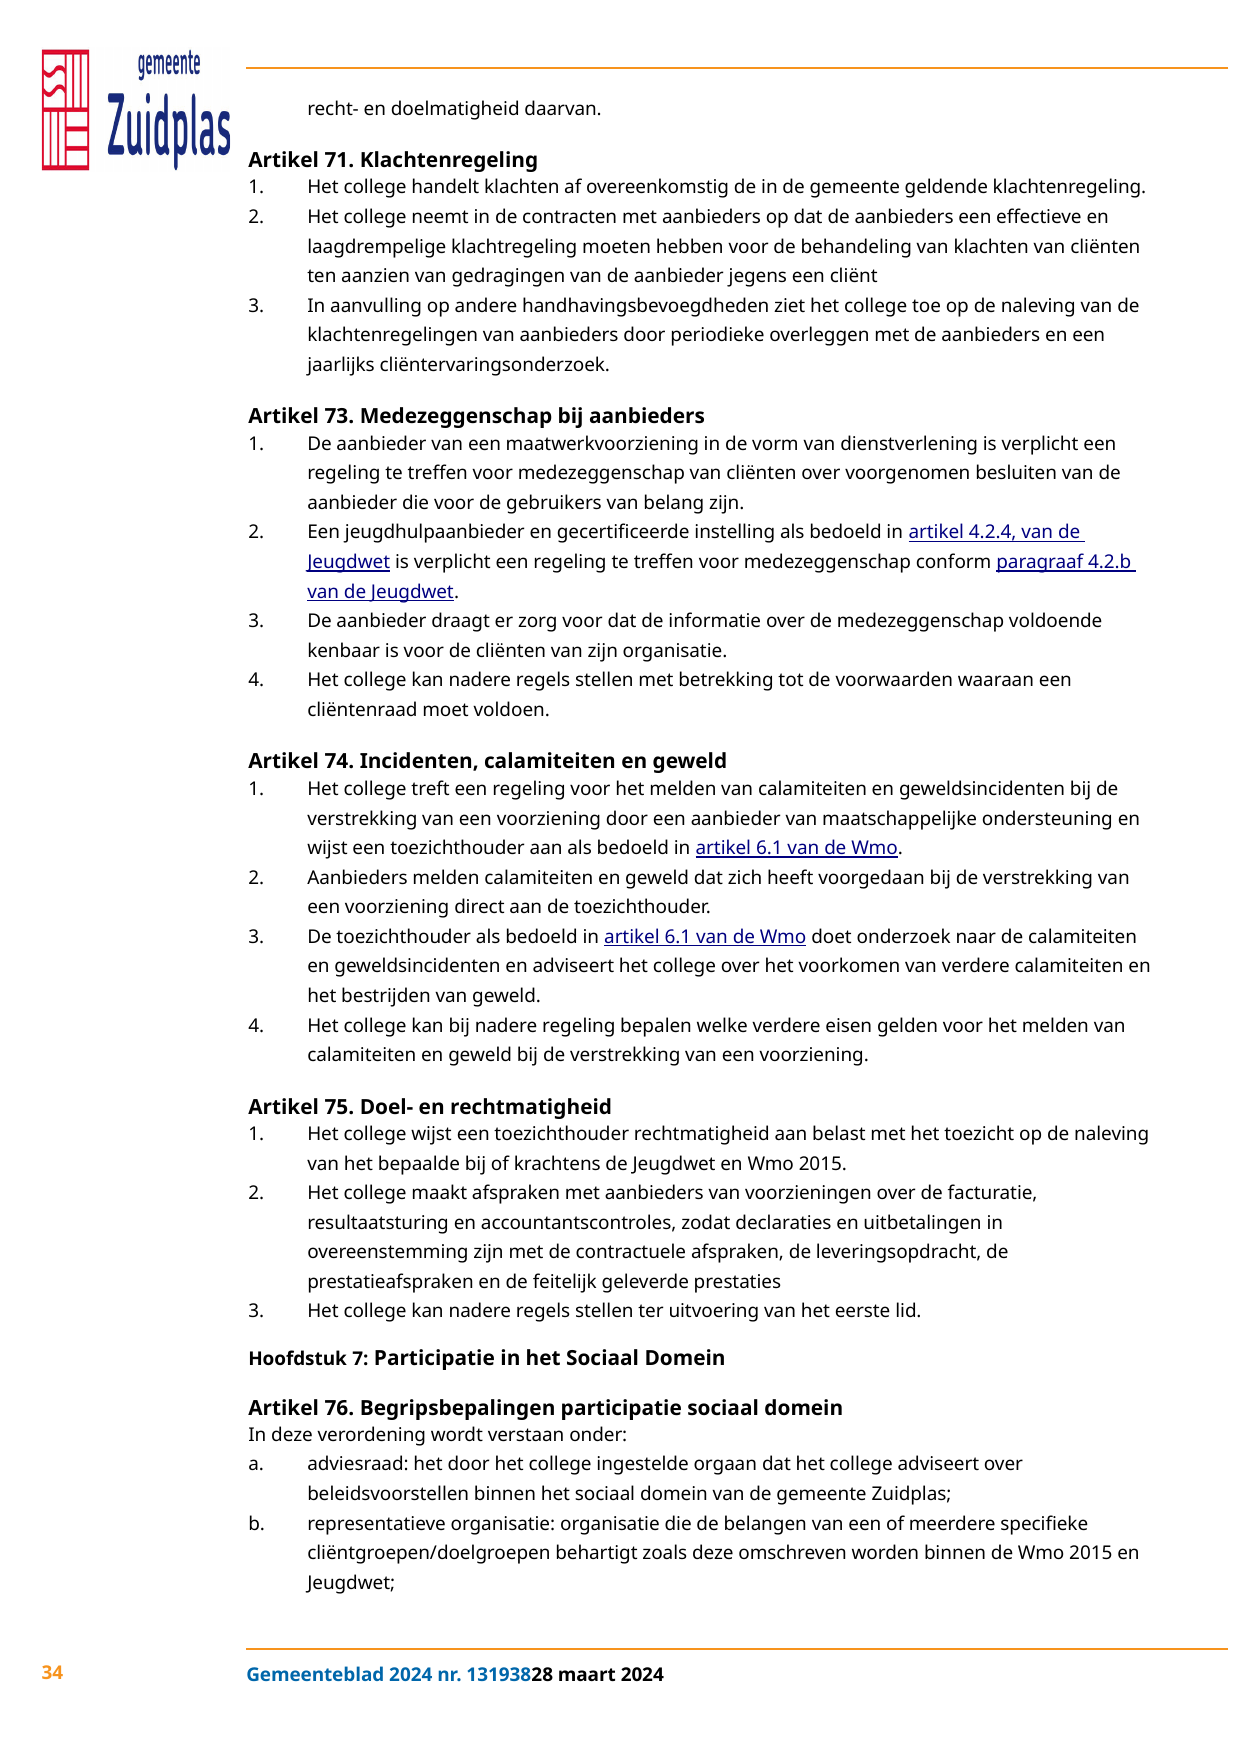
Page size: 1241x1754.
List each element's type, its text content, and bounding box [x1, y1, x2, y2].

list De toezichthouder als bedoeld in artikel 6.1 van de Wmo doet onderzoek naar de calamiteiten en geweldsincidenten en adviseert het college over het voorkomen van verdere calamiteiten en het bestrijden van geweld. [248, 923, 1152, 1008]
list recht- en doelmatigheid daarvan. [248, 95, 1152, 121]
text Artikel 76. Begripsbepalingen participatie sociaal domein [248, 1393, 1152, 1421]
list De aanbieder draagt er zorg voor dat de informatie over de medezeggenschap voldoende kenbaar is voor de cliënten van zijn organisatie. [248, 607, 1152, 663]
text Artikel 75. Doel- en rechtmatigheid [248, 1092, 1152, 1120]
text Artikel 71. Klachtenregeling [248, 145, 1152, 174]
list Het college handelt klachten af overeenkomstig de in de gemeente geldende klachtenregeling. [248, 174, 1152, 199]
list Het college kan nadere regels stellen met betrekking tot de voorwaarden waaraan een cliëntenraad moet voldoen. [248, 667, 1152, 722]
picture [41, 47, 231, 172]
list Het college neemt in de contracten met aanbieders op dat de aanbieders een effectieve en laagdrempelige klachtregeling moeten hebben voor de behandeling van klachten van cliënten ten aanzien van gedragingen van de aanbieder jegens een cliënt [248, 203, 1152, 288]
list adviesraad: het door het college ingestelde orgaan dat het college adviseert over beleidsvoorstellen binnen het sociaal domein van de gemeente Zuidplas; [248, 1451, 1152, 1506]
list In aanvulling op andere handhavingsbevoegdheden ziet het college toe op de naleving van de klachtenregelingen van aanbieders door periodieke overleggen met de aanbieders en een jaarlijks cliëntervaringsonderzoek. [248, 292, 1152, 377]
list Een jeugdhulpaanbieder en gecertificeerde instelling als bedoeld in artikel 4.2.4, van de Jeugdwet is verplicht een regeling te treffen voor medezeggenschap conform paragraaf 4.2.b van de Jeugdwet. [248, 519, 1152, 604]
text Artikel 73. Medezeggenschap bij aanbieders [248, 402, 1152, 430]
list De aanbieder van een maatwerkvoorziening in de vorm van dienstverlening is verplicht een regeling te treffen voor medezeggenschap van cliënten over voorgenomen besluiten van de aanbieder die voor de gebruikers van belang zijn. [248, 430, 1152, 515]
list Het college kan bij nadere regeling bepalen welke verdere eisen gelden voor het melden van calamiteiten en geweld bij de verstrekking van een voorziening. [248, 1012, 1152, 1067]
text In deze verordening wordt verstaan onder: [248, 1421, 1152, 1447]
list Het college kan nadere regels stellen ter uitvoering van het eerste lid. [248, 1298, 1152, 1323]
list representatieve organisatie: organisatie die de belangen van een of meerdere specifieke cliёntgroepen/doelgroepen behartigt zoals deze omschreven worden binnen de Wmo 2015 en Jeugdwet; [248, 1510, 1152, 1595]
text Hoofdstuk 7: Participatie in het Sociaal Domein [248, 1343, 1152, 1372]
list Het college maakt afspraken met aanbieders van voorzieningen over de facturatie, resultaatsturing en accountantscontroles, zodat declaraties en uitbetalingen in overeenstemming zijn met de contractuele afspraken, de leveringsopdracht, de prestatieafspraken en de feitelijk geleverde prestaties [248, 1179, 1152, 1294]
list Het college wijst een toezichthouder rechtmatigheid aan belast met het toezicht op de naleving van het bepaalde bij of krachtens de Jeugdwet en Wmo 2015. [248, 1120, 1152, 1176]
text Artikel 74. Incidenten, calamiteiten en geweld [248, 747, 1152, 775]
list Het college treft een regeling voor het melden van calamiteiten en geweldsincidenten bij de verstrekking van een voorziening door een aanbieder van maatschappelijke ondersteuning en wijst een toezichthouder aan als bedoeld in artikel 6.1 van de Wmo. [248, 775, 1152, 860]
list Aanbieders melden calamiteiten en geweld dat zich heeft voorgedaan bij de verstrekking van een voorziening direct aan de toezichthouder. [248, 864, 1152, 919]
